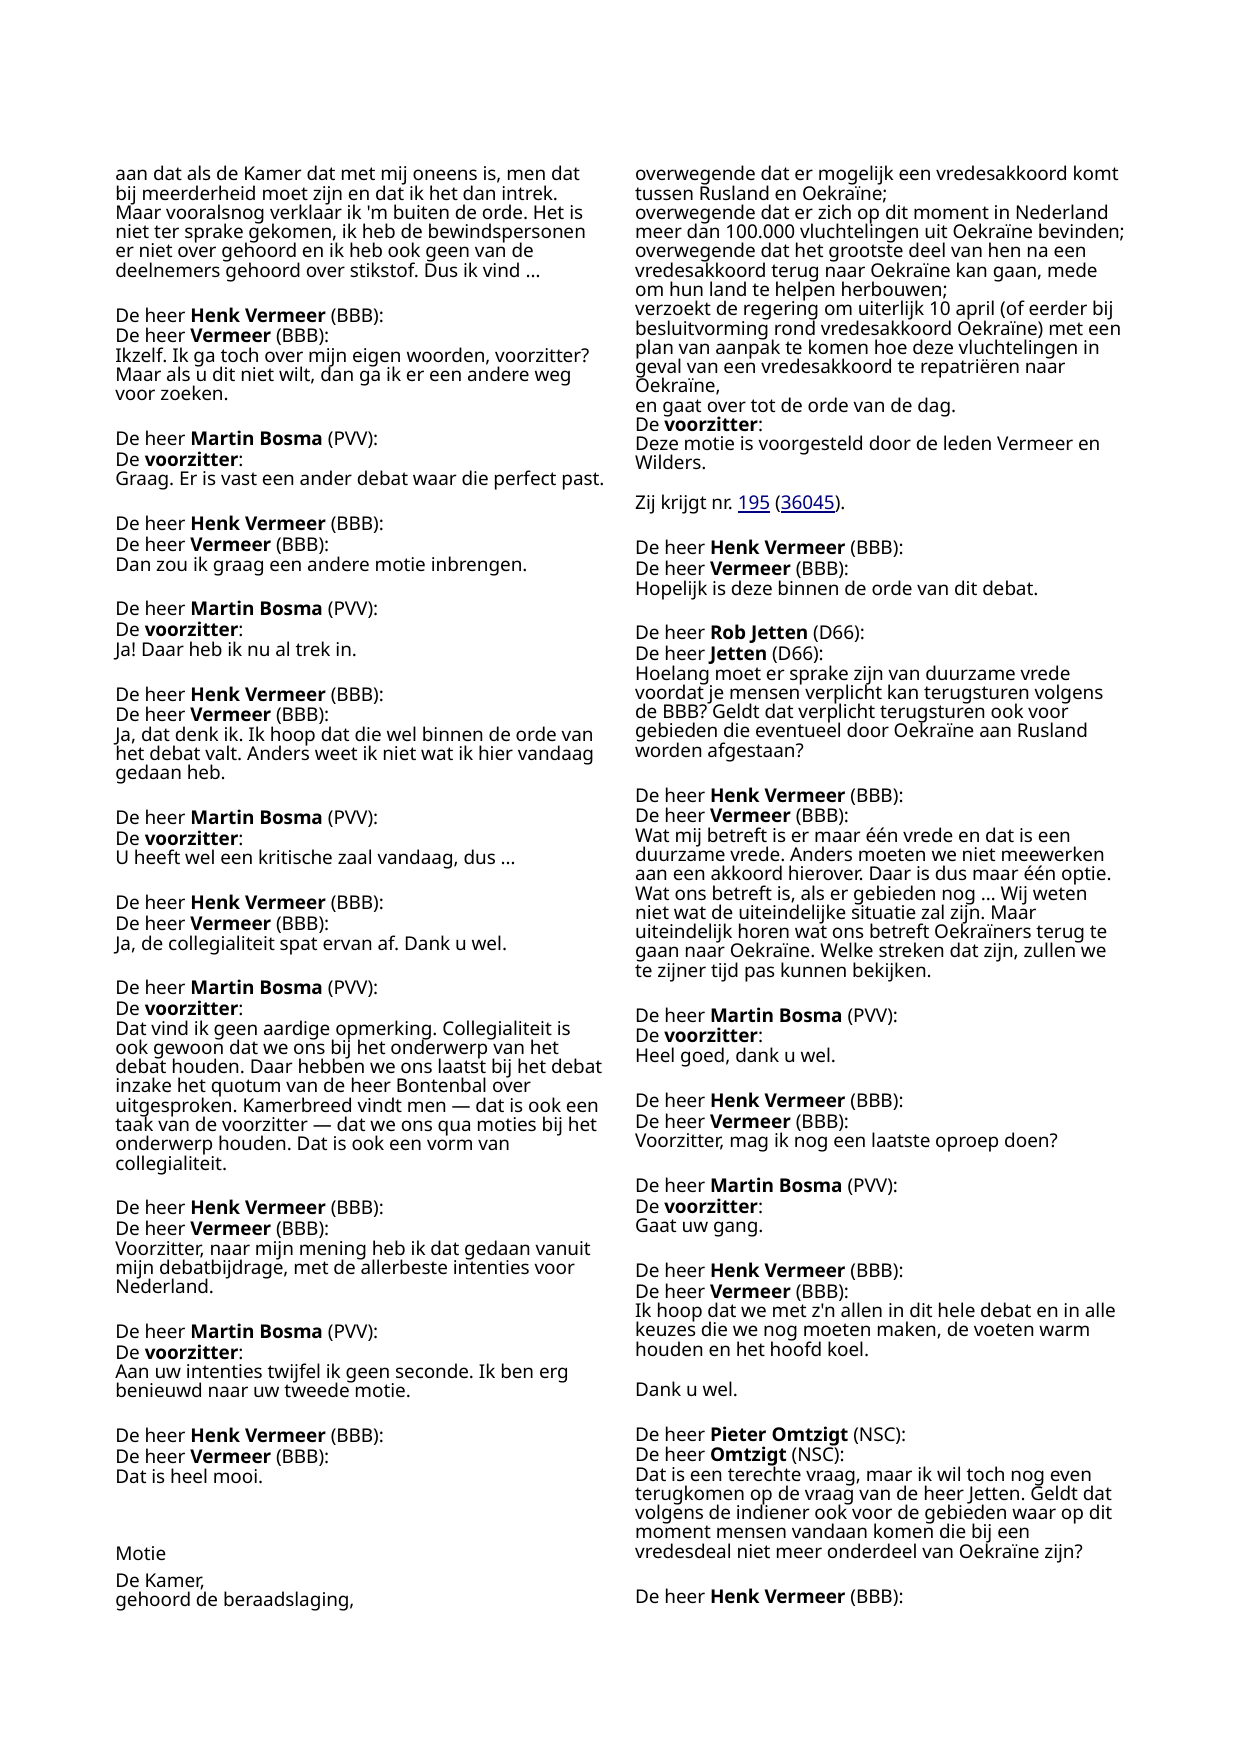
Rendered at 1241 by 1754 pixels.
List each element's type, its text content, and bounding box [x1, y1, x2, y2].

text De heer Henk Vermeer (BBB): [635, 1087, 1125, 1113]
text De heer Henk Vermeer (BBB): [115, 511, 605, 536]
text De heer Vermeer (BBB): [115, 327, 605, 347]
text De voorzitter: [115, 451, 605, 470]
text De voorzitter: [635, 1027, 1125, 1047]
text verzoekt de regering om uiterlijk 10 april (of eerder bij besluitvorming rond vredesakkoord Oekraïne) met een plan van aanpak te komen hoe deze vluchtelingen in geval van een vredesakkoord te repatriëren naar Oekraïne, [635, 300, 1125, 397]
text Hopelijk is deze binnen de orde van dit debat. [635, 579, 1125, 599]
text en gaat over tot de orde van de dag. [635, 397, 1125, 416]
text Dat is een terechte vraag, maar ik wil toch nog even terugkomen op de vraag van de heer Jetten. Geldt dat volgens de indiener ook voor de gebieden waar op dit moment mensen vandaan komen die bij een vredesdeal niet meer onderdeel van Oekraïne zijn? [635, 1466, 1125, 1562]
text De heer Vermeer (BBB): [635, 807, 1125, 827]
text De heer Martin Bosma (PVV): [635, 1002, 1125, 1027]
text De voorzitter: [635, 416, 1125, 435]
text De heer Vermeer (BBB): [115, 536, 605, 556]
text Dat is heel mooi. [115, 1468, 605, 1487]
text De heer Henk Vermeer (BBB): [635, 1583, 1125, 1609]
text aan dat als de Kamer dat met mij oneens is, men dat bij meerderheid moet zijn en dat ik het dan intrek. Maar vooralsnog verklaar ik 'm buiten de orde. Het is niet ter sprake gekomen, ik heb de bewindspersonen er niet over gehoord en ik heb ook geen van de deelnemers gehoord over stikstof. Dus ik vind … [115, 165, 605, 281]
text Voorzitter, naar mijn mening heb ik dat gedaan vanuit mijn debatbijdrage, met de allerbeste intenties voor Nederland. [115, 1239, 605, 1297]
text De voorzitter: [115, 621, 605, 641]
text Deze motie is voorgesteld door de leden Vermeer en Wilders. [635, 435, 1125, 474]
text gehoord de beraadslaging, [115, 1591, 605, 1611]
text De Kamer, [115, 1572, 605, 1591]
text De heer Martin Bosma (PVV): [115, 804, 605, 830]
text De heer Pieter Omtzigt (NSC): [635, 1421, 1125, 1446]
text Hoelang moet er sprake zijn van duurzame vrede voordat je mensen verplicht kan terugsturen volgens de BBB? Geldt dat verplicht terugsturen ook voor gebieden die eventueel door Oekraïne aan Rusland worden afgestaan? [635, 664, 1125, 761]
text De heer Rob Jetten (D66): [635, 619, 1125, 645]
text De heer Henk Vermeer (BBB): [635, 534, 1125, 560]
text De heer Vermeer (BBB): [115, 1448, 605, 1468]
text overwegende dat er zich op dit moment in Nederland meer dan 100.000 vluchtelingen uit Oekraïne bevinden; [635, 204, 1125, 242]
text De heer Henk Vermeer (BBB): [635, 782, 1125, 807]
text Aan uw intenties twijfel ik geen seconde. Ik ben erg benieuwd naar uw tweede motie. [115, 1363, 605, 1402]
text De heer Henk Vermeer (BBB): [115, 889, 605, 915]
text De heer Vermeer (BBB): [115, 1220, 605, 1239]
text De heer Vermeer (BBB): [635, 1283, 1125, 1302]
text overwegende dat er mogelijk een vredesakkoord komt tussen Rusland en Oekraïne; [635, 165, 1125, 204]
text De heer Omtzigt (NSC): [635, 1446, 1125, 1466]
text Ja, de collegialiteit spat ervan af. Dank u wel. [115, 934, 605, 954]
text De voorzitter: [115, 1000, 605, 1019]
text Heel goed, dank u wel. [635, 1047, 1125, 1066]
text De heer Henk Vermeer (BBB): [115, 1194, 605, 1220]
text De voorzitter: [115, 830, 605, 849]
text Dan zou ik graag een andere motie inbrengen. [115, 556, 605, 575]
text De heer Martin Bosma (PVV): [115, 596, 605, 621]
text Ja, dat denk ik. Ik hoop dat die wel binnen de orde van het debat valt. Anders weet ik niet wat ik hier vandaag gedaan heb. [115, 726, 605, 783]
text Dat vind ik geen aardige opmerking. Collegialiteit is ook gewoon dat we ons bij het onderwerp van het debat houden. Daar hebben we ons laatst bij het debat inzake het quotum van de heer Bontenbal over uitgesproken. Kamerbreed vindt men — dat is ook een taak van de voorzitter — dat we ons qua moties bij het onderwerp houden. Dat is ook een vorm van collegialiteit. [115, 1019, 605, 1174]
text Wat mij betreft is er maar één vrede en dat is een duurzame vrede. Anders moeten we niet meewerken aan een akkoord hierover. Daar is dus maar één optie. Wat ons betreft is, als er gebieden nog … Wij weten niet wat de uiteindelijke situatie zal zijn. Maar uiteindelijk horen wat ons betreft Oekraïners terug te gaan naar Oekraïne. Welke streken dat zijn, zullen we te zijner tijd pas kunnen bekijken. [635, 827, 1125, 981]
text De heer Martin Bosma (PVV): [115, 1318, 605, 1344]
text De heer Henk Vermeer (BBB): [115, 681, 605, 706]
text De heer Vermeer (BBB): [635, 560, 1125, 579]
text Voorzitter, mag ik nog een laatste oproep doen? [635, 1132, 1125, 1151]
text De voorzitter: [115, 1344, 605, 1363]
text Ikzelf. Ik ga toch over mijn eigen woorden, voorzitter? Maar als u dit niet wilt, dan ga ik er een andere weg voor zoeken. [115, 347, 605, 404]
text De heer Vermeer (BBB): [115, 706, 605, 726]
text Ja! Daar heb ik nu al trek in. [115, 641, 605, 660]
text overwegende dat het grootste deel van hen na een vredesakkoord terug naar Oekraïne kan gaan, mede om hun land te helpen herbouwen; [635, 242, 1125, 300]
text Ik hoop dat we met z'n allen in dit hele debat en in alle keuzes die we nog moeten maken, de voeten warm houden en het hoofd koel. [635, 1302, 1125, 1360]
text De heer Martin Bosma (PVV): [635, 1172, 1125, 1198]
text De voorzitter: [635, 1198, 1125, 1217]
text De heer Martin Bosma (PVV): [115, 425, 605, 451]
text Motie [115, 1540, 605, 1566]
text De heer Vermeer (BBB): [115, 915, 605, 934]
text De heer Jetten (D66): [635, 645, 1125, 664]
text De heer Vermeer (BBB): [635, 1113, 1125, 1132]
text De heer Henk Vermeer (BBB): [635, 1257, 1125, 1283]
text Graag. Er is vast een ander debat waar die perfect past. [115, 470, 605, 490]
text De heer Henk Vermeer (BBB): [115, 302, 605, 327]
text Zij krijgt nr. 195 (36045). [635, 494, 1125, 514]
text Gaat uw gang. [635, 1217, 1125, 1236]
text Dank u wel. [635, 1381, 1125, 1400]
text U heeft wel een kritische zaal vandaag, dus … [115, 849, 605, 869]
text De heer Martin Bosma (PVV): [115, 974, 605, 1000]
text De heer Henk Vermeer (BBB): [115, 1423, 605, 1448]
